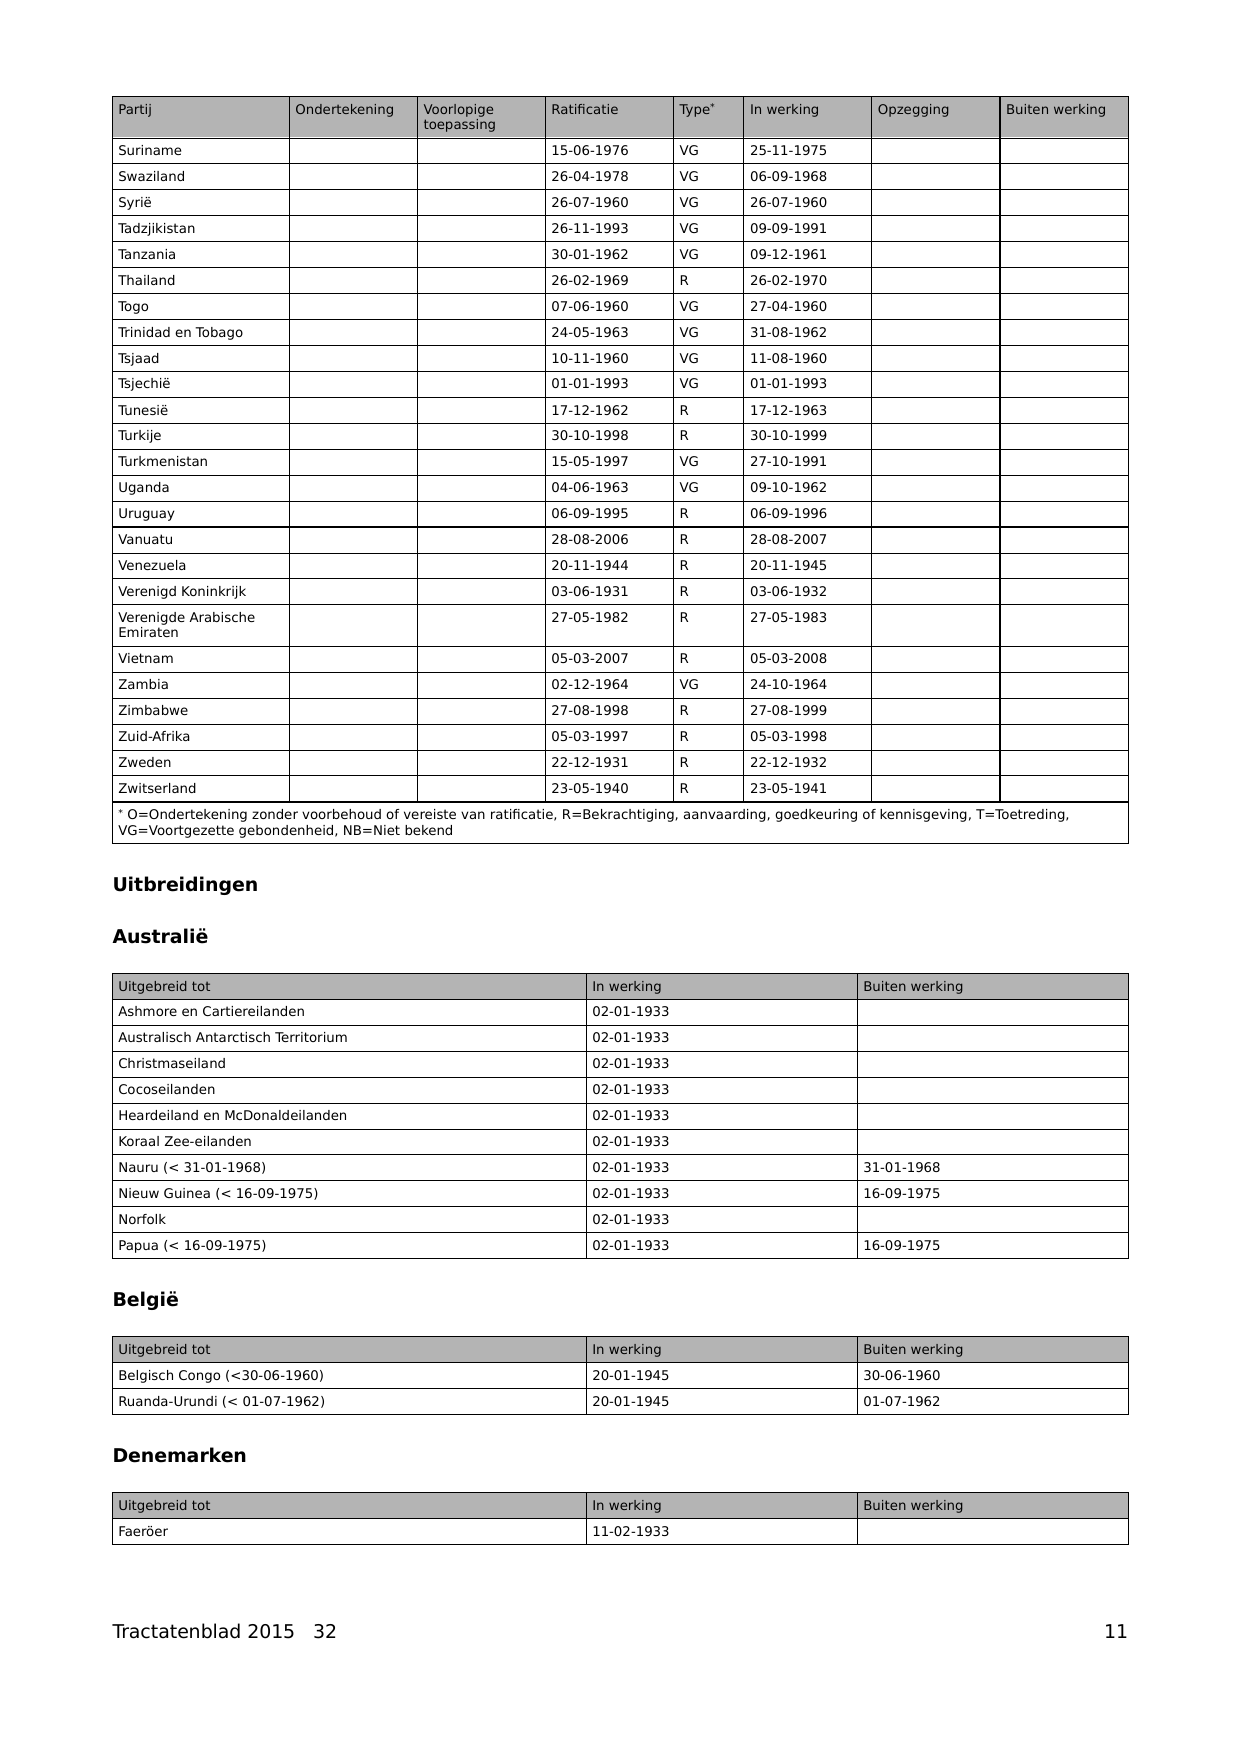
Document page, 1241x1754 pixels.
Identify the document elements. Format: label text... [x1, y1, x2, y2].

table_cell [418, 190, 545, 215]
table_cell [290, 372, 417, 397]
table_cell Verenigde Arabische Emiraten [113, 605, 289, 646]
table_cell 15-05-1997 [546, 450, 673, 474]
table_cell [872, 424, 999, 449]
table_cell [290, 190, 417, 215]
table_cell [858, 1026, 1128, 1051]
table_cell [290, 242, 417, 267]
table_cell [858, 1104, 1128, 1128]
table_cell [872, 673, 999, 698]
subtitle Australië [112, 926, 1128, 948]
table_cell [290, 346, 417, 371]
table_cell 03-06-1931 [546, 579, 673, 604]
table_cell [290, 320, 417, 345]
table_cell 02-12-1964 [546, 673, 673, 698]
table_cell [290, 398, 417, 423]
table_header Buiten werking [1001, 97, 1128, 137]
table_cell Zimbabwe [113, 699, 289, 723]
table_cell 06-09-1996 [744, 502, 871, 526]
table_cell 20-01-1945 [587, 1389, 857, 1414]
table_cell R [674, 776, 743, 801]
table_cell [1001, 190, 1128, 215]
table_cell 27-04-1960 [744, 294, 871, 319]
subtitle Denemarken [112, 1445, 1128, 1467]
table_cell [290, 139, 417, 163]
table_cell [290, 725, 417, 749]
table_cell Tsjaad [113, 346, 289, 371]
table_cell [872, 320, 999, 345]
table_cell [1001, 294, 1128, 319]
table_cell 05-03-1997 [546, 725, 673, 749]
table_cell Tadzjikistan [113, 216, 289, 241]
table_cell [290, 216, 417, 241]
table_cell 02-01-1933 [587, 1078, 857, 1102]
table_cell Zwitserland [113, 776, 289, 801]
table_cell 02-01-1933 [587, 1104, 857, 1128]
table_header In werking [744, 97, 871, 137]
table_cell [418, 554, 545, 578]
table_cell 26-04-1978 [546, 164, 673, 189]
table_cell [418, 502, 545, 526]
table_cell [858, 1052, 1128, 1077]
table_cell [290, 579, 417, 604]
table_cell [1001, 346, 1128, 371]
table_cell [418, 751, 545, 775]
table_cell Tanzania [113, 242, 289, 267]
table_cell Ashmore en Cartiereilanden [113, 1000, 586, 1025]
table_cell [1001, 554, 1128, 578]
table_cell * O=Ondertekening zonder voorbehoud of vereiste van ratificatie, R=Bekrachtiging, aanvaarding, goedkeuring of kennisgeving, T=Toetreding, VG=Voortgezette gebondenheid, NB=Niet bekend [113, 803, 1128, 843]
table_cell [1001, 751, 1128, 775]
table_cell [872, 242, 999, 267]
table_cell 27-10-1991 [744, 450, 871, 474]
table_cell VG [674, 673, 743, 698]
table_cell 20-11-1944 [546, 554, 673, 578]
table_cell [1001, 242, 1128, 267]
table_cell [1001, 725, 1128, 749]
table_header Partij [113, 97, 289, 137]
table_cell 27-05-1983 [744, 605, 871, 646]
table_cell [418, 579, 545, 604]
table_cell [418, 268, 545, 293]
table_cell 02-01-1933 [587, 1026, 857, 1051]
table_cell Belgisch Congo (<30-06-1960) [113, 1363, 586, 1388]
table_cell 22-12-1932 [744, 751, 871, 775]
table_cell [418, 164, 545, 189]
table_cell VG [674, 242, 743, 267]
table_header In werking [587, 974, 857, 999]
table_cell [290, 294, 417, 319]
table_cell [872, 579, 999, 604]
table_cell [418, 699, 545, 723]
table_cell [858, 1130, 1128, 1154]
table_cell [872, 751, 999, 775]
table_cell 24-05-1963 [546, 320, 673, 345]
table_cell 25-11-1975 [744, 139, 871, 163]
table_cell VG [674, 190, 743, 215]
table_cell [872, 450, 999, 474]
table_header Buiten werking [858, 1337, 1128, 1362]
table_cell 11-08-1960 [744, 346, 871, 371]
table_cell [290, 554, 417, 578]
table_cell Nauru (< 31-01-1968) [113, 1155, 586, 1180]
table_cell [1001, 216, 1128, 241]
table_cell [872, 776, 999, 801]
table_cell [418, 372, 545, 397]
table_cell 11-02-1933 [587, 1519, 857, 1544]
table_cell 02-01-1933 [587, 1052, 857, 1077]
table_cell [418, 346, 545, 371]
table_cell [418, 320, 545, 345]
table_cell [290, 164, 417, 189]
table_cell 06-09-1968 [744, 164, 871, 189]
table_cell R [674, 647, 743, 672]
table_cell [418, 528, 545, 552]
table_cell 23-05-1941 [744, 776, 871, 801]
table_cell [418, 242, 545, 267]
table_cell 26-07-1960 [546, 190, 673, 215]
table_cell [418, 450, 545, 474]
table_cell 16-09-1975 [858, 1181, 1128, 1206]
table_cell [1001, 605, 1128, 646]
table_cell 01-01-1993 [744, 372, 871, 397]
table_cell [1001, 776, 1128, 801]
table_cell Heardeiland en McDonaldeilanden [113, 1104, 586, 1128]
table_cell Vanuatu [113, 528, 289, 552]
table_cell R [674, 751, 743, 775]
table_cell 30-01-1962 [546, 242, 673, 267]
table_cell Tsjechië [113, 372, 289, 397]
table_cell [872, 502, 999, 526]
table_cell 31-01-1968 [858, 1155, 1128, 1180]
table_cell VG [674, 372, 743, 397]
table_cell 26-02-1969 [546, 268, 673, 293]
table_cell 20-01-1945 [587, 1363, 857, 1388]
table_cell [872, 699, 999, 723]
table_cell 05-03-2007 [546, 647, 673, 672]
table_cell [290, 502, 417, 526]
table_header In werking [587, 1337, 857, 1362]
table_cell 30-06-1960 [858, 1363, 1128, 1388]
table_cell Verenigd Koninkrijk [113, 579, 289, 604]
table_cell [290, 699, 417, 723]
table_cell 10-11-1960 [546, 346, 673, 371]
table_cell [418, 776, 545, 801]
table_cell [290, 776, 417, 801]
table_cell R [674, 268, 743, 293]
table_cell Suriname [113, 139, 289, 163]
table_cell [872, 554, 999, 578]
table_cell VG [674, 216, 743, 241]
table_cell [1001, 647, 1128, 672]
table_cell 02-01-1933 [587, 1155, 857, 1180]
subtitle België [112, 1289, 1128, 1311]
table_cell [1001, 502, 1128, 526]
table_cell [290, 268, 417, 293]
table_cell [1001, 320, 1128, 345]
table_cell [872, 139, 999, 163]
table_cell [858, 1519, 1128, 1544]
table_cell [858, 1078, 1128, 1102]
table_cell 28-08-2006 [546, 528, 673, 552]
table_cell [872, 528, 999, 552]
table_header Ratificatie [546, 97, 673, 137]
table_cell Australisch Antarctisch Territorium [113, 1026, 586, 1051]
table_cell 16-09-1975 [858, 1233, 1128, 1258]
table_cell [1001, 424, 1128, 449]
table_cell VG [674, 164, 743, 189]
table_cell 17-12-1962 [546, 398, 673, 423]
table_cell 17-12-1963 [744, 398, 871, 423]
table_cell [418, 139, 545, 163]
table_cell 27-08-1998 [546, 699, 673, 723]
table_cell [872, 268, 999, 293]
table_cell [872, 190, 999, 215]
table_cell [872, 372, 999, 397]
table_cell Venezuela [113, 554, 289, 578]
table_cell 06-09-1995 [546, 502, 673, 526]
table_cell [1001, 673, 1128, 698]
table_cell [290, 605, 417, 646]
table_header Uitgebreid tot [113, 1337, 586, 1362]
table_cell [1001, 398, 1128, 423]
table_cell [418, 476, 545, 501]
table_cell VG [674, 476, 743, 501]
table_cell 30-10-1999 [744, 424, 871, 449]
table_cell [872, 164, 999, 189]
table_cell Syrië [113, 190, 289, 215]
table_cell 01-07-1962 [858, 1389, 1128, 1414]
table_cell R [674, 424, 743, 449]
table_cell [290, 450, 417, 474]
subtitle Uitbreidingen [112, 874, 1128, 896]
table_header Type* [674, 97, 743, 137]
table_cell [418, 673, 545, 698]
table_cell [1001, 579, 1128, 604]
table_cell Norfolk [113, 1207, 586, 1232]
table_cell 15-06-1976 [546, 139, 673, 163]
table_cell 20-11-1945 [744, 554, 871, 578]
table_cell 09-10-1962 [744, 476, 871, 501]
table_cell Christmaseiland [113, 1052, 586, 1077]
table_cell [872, 725, 999, 749]
table_cell [872, 346, 999, 371]
table_cell Turkmenistan [113, 450, 289, 474]
table_cell [1001, 139, 1128, 163]
table_cell 01-01-1993 [546, 372, 673, 397]
table_cell [290, 476, 417, 501]
table_cell [290, 673, 417, 698]
table_cell 09-09-1991 [744, 216, 871, 241]
table_cell VG [674, 139, 743, 163]
table_cell VG [674, 346, 743, 371]
table_cell 24-10-1964 [744, 673, 871, 698]
table_cell Koraal Zee-eilanden [113, 1130, 586, 1154]
table_cell 07-06-1960 [546, 294, 673, 319]
table_cell Thailand [113, 268, 289, 293]
table_header Uitgebreid tot [113, 1493, 586, 1518]
table_cell 05-03-1998 [744, 725, 871, 749]
table_cell [290, 751, 417, 775]
table_cell [872, 398, 999, 423]
table_cell [1001, 476, 1128, 501]
table_cell Uganda [113, 476, 289, 501]
table_cell R [674, 699, 743, 723]
table_cell 26-11-1993 [546, 216, 673, 241]
table_cell VG [674, 450, 743, 474]
table_cell [872, 605, 999, 646]
table_header Ondertekening [290, 97, 417, 137]
table_cell [1001, 268, 1128, 293]
table_cell [290, 528, 417, 552]
table_cell [418, 424, 545, 449]
table_header Buiten werking [858, 1493, 1128, 1518]
table_cell Togo [113, 294, 289, 319]
table_header Buiten werking [858, 974, 1128, 999]
table_cell [418, 605, 545, 646]
table_cell R [674, 605, 743, 646]
table_cell 02-01-1933 [587, 1000, 857, 1025]
table_cell R [674, 528, 743, 552]
table_cell [1001, 528, 1128, 552]
table_cell [858, 1207, 1128, 1232]
table_cell Turkije [113, 424, 289, 449]
table_header Opzegging [872, 97, 999, 137]
table_cell 02-01-1933 [587, 1233, 857, 1258]
table_cell [1001, 450, 1128, 474]
table_cell [1001, 372, 1128, 397]
table_cell R [674, 554, 743, 578]
table_cell Swaziland [113, 164, 289, 189]
table_cell 30-10-1998 [546, 424, 673, 449]
table_cell 28-08-2007 [744, 528, 871, 552]
table_cell [872, 216, 999, 241]
table_cell [418, 725, 545, 749]
table_header Voorlopige toepassing [418, 97, 545, 137]
table_cell Zweden [113, 751, 289, 775]
table_cell Faeröer [113, 1519, 586, 1544]
table_cell [872, 294, 999, 319]
table_cell [1001, 164, 1128, 189]
table_cell [858, 1000, 1128, 1025]
table_cell R [674, 579, 743, 604]
table_cell 31-08-1962 [744, 320, 871, 345]
table_cell Cocoseilanden [113, 1078, 586, 1102]
table_cell [418, 216, 545, 241]
table_header Uitgebreid tot [113, 974, 586, 999]
table_cell Nieuw Guinea (< 16-09-1975) [113, 1181, 586, 1206]
table_cell Vietnam [113, 647, 289, 672]
table_cell Zambia [113, 673, 289, 698]
table_cell Papua (< 16-09-1975) [113, 1233, 586, 1258]
table_cell [290, 424, 417, 449]
table_cell 02-01-1933 [587, 1207, 857, 1232]
table_cell [872, 476, 999, 501]
table_cell 26-07-1960 [744, 190, 871, 215]
table_cell 09-12-1961 [744, 242, 871, 267]
table_cell 26-02-1970 [744, 268, 871, 293]
table_cell [418, 647, 545, 672]
table_cell 27-05-1982 [546, 605, 673, 646]
table_cell VG [674, 294, 743, 319]
table_cell 03-06-1932 [744, 579, 871, 604]
table_header In werking [587, 1493, 857, 1518]
table_cell [872, 647, 999, 672]
table_cell VG [674, 320, 743, 345]
table_cell 27-08-1999 [744, 699, 871, 723]
table_cell Uruguay [113, 502, 289, 526]
table_cell 22-12-1931 [546, 751, 673, 775]
table_cell [1001, 699, 1128, 723]
table_cell Tunesië [113, 398, 289, 423]
table_cell R [674, 725, 743, 749]
table_cell 02-01-1933 [587, 1181, 857, 1206]
table_cell 04-06-1963 [546, 476, 673, 501]
table_cell [418, 398, 545, 423]
table_cell 02-01-1933 [587, 1130, 857, 1154]
table_cell Zuid-Afrika [113, 725, 289, 749]
table_cell R [674, 502, 743, 526]
table_cell 05-03-2008 [744, 647, 871, 672]
table_cell 23-05-1940 [546, 776, 673, 801]
table_cell Trinidad en Tobago [113, 320, 289, 345]
table_cell [290, 647, 417, 672]
table_cell [418, 294, 545, 319]
table_cell Ruanda-Urundi (< 01-07-1962) [113, 1389, 586, 1414]
table_cell R [674, 398, 743, 423]
